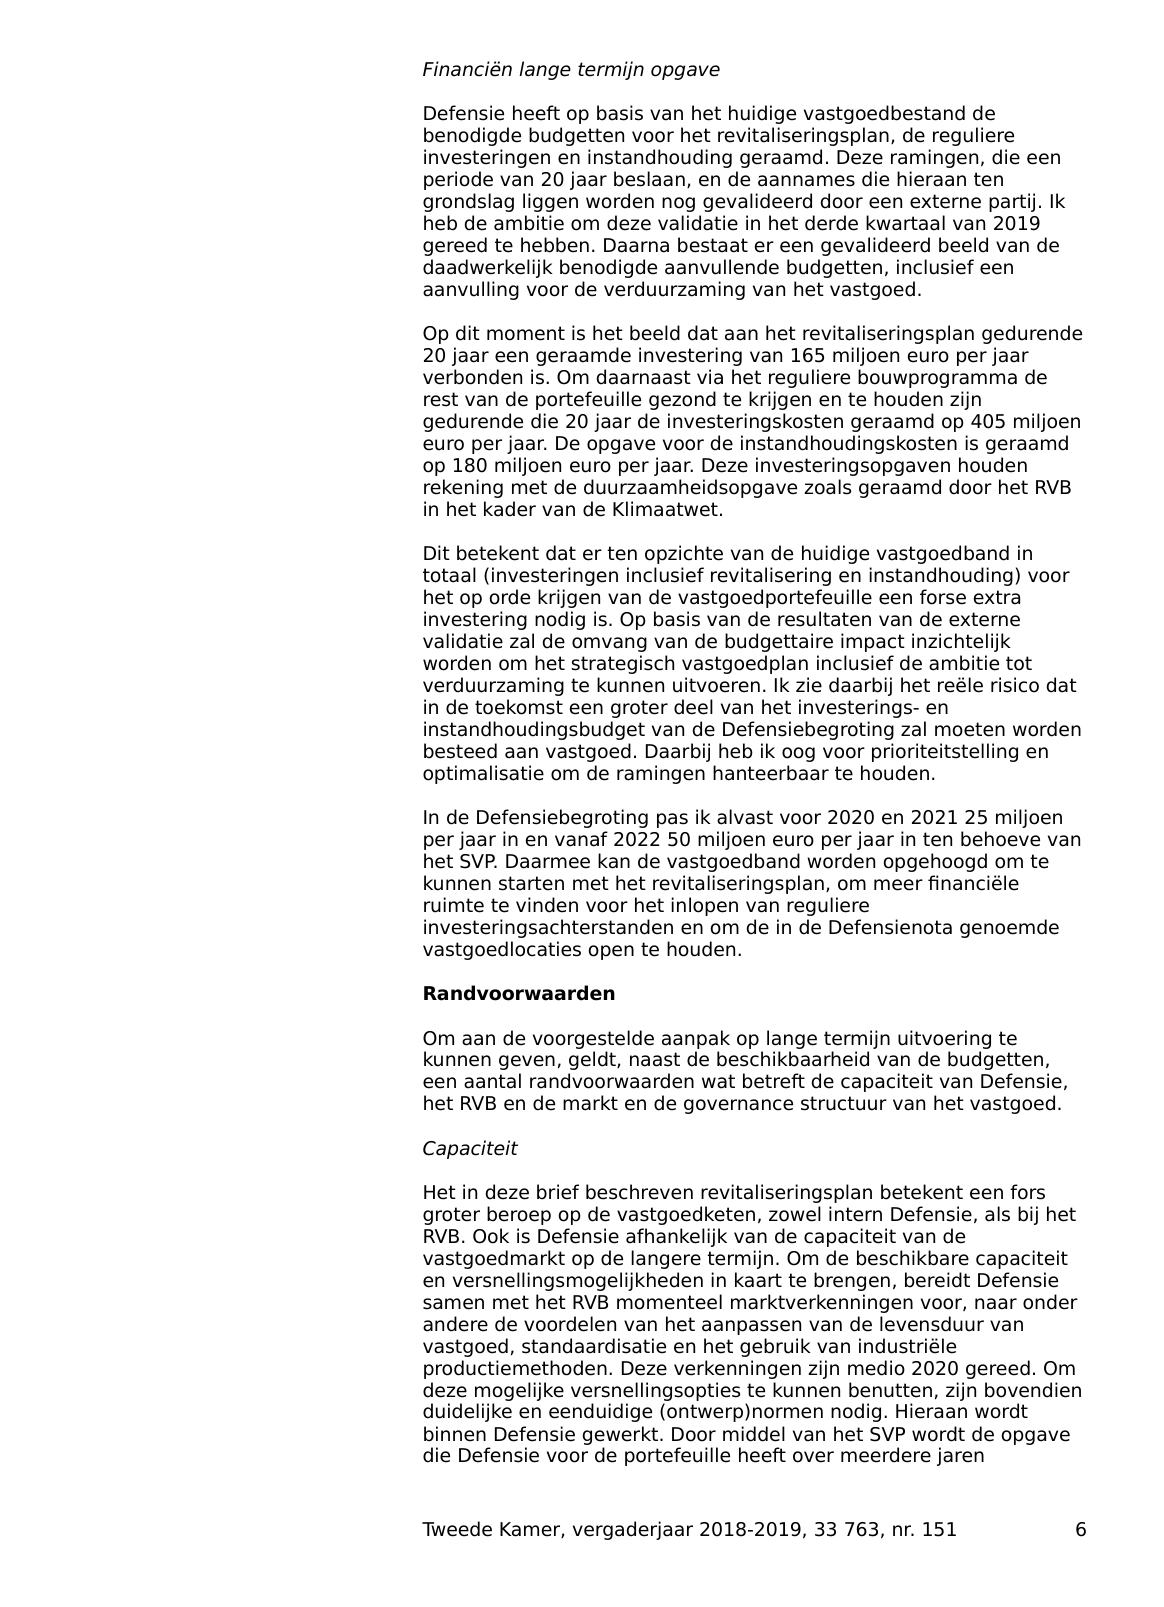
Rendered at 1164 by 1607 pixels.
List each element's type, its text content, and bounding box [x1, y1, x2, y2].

text Op dit moment is het beeld dat aan het revitaliseringsplan gedurende 20 jaar een geraamde investering van 165 miljoen euro per jaar verbonden is. Om daarnaast via het reguliere bouwprogramma de rest van de portefeuille gezond te krijgen en te houden zijn gedurende die 20 jaar de investeringskosten geraamd op 405 miljoen euro per jaar. De opgave voor de instandhoudingskosten is geraamd op 180 miljoen euro per jaar. Deze investeringsopgaven houden rekening met de duurzaamheidsopgave zoals geraamd door het RVB in het kader van de Klimaatwet. [422, 323, 1087, 521]
text Defensie heeft op basis van het huidige vastgoedbestand de benodigde budgetten voor het revitaliseringsplan, de reguliere investeringen en instandhouding geraamd. Deze ramingen, die een periode van 20 jaar beslaan, en de aannames die hieraan ten grondslag liggen worden nog gevalideerd door een externe partij. Ik heb de ambitie om deze validatie in het derde kwartaal van 2019 gereed te hebben. Daarna bestaat er een gevalideerd beeld van de daadwerkelijk benodigde aanvullende budgetten, inclusief een aanvulling voor de verduurzaming van het vastgoed. [422, 103, 1087, 301]
subtitle Randvoorwaarden [422, 983, 1087, 1005]
text Het in deze brief beschreven revitaliseringsplan betekent een fors groter beroep op de vastgoedketen, zowel intern Defensie, als bij het RVB. Ook is Defensie afhankelijk van de capaciteit van de vastgoedmarkt op de langere termijn. Om de beschikbare capaciteit en versnellingsmogelijkheden in kaart te brengen, bereidt Defensie samen met het RVB momenteel marktverkenningen voor, naar onder andere de voordelen van het aanpassen van de levensduur van vastgoed, standaardisatie en het gebruik van industriële productiemethoden. Deze verkenningen zijn medio 2020 gereed. Om deze mogelijke versnellingsopties te kunnen benutten, zijn bovendien duidelijke en eenduidige (ontwerp)normen nodig. Hieraan wordt binnen Defensie gewerkt. Door middel van het SVP wordt de opgave die Defensie voor de portefeuille heeft over meerdere jaren [422, 1182, 1087, 1467]
text In de Defensiebegroting pas ik alvast voor 2020 en 2021 25 miljoen per jaar in en vanaf 2022 50 miljoen euro per jaar in ten behoeve van het SVP. Daarmee kan de vastgoedband worden opgehoogd om te kunnen starten met het revitaliseringsplan, om meer financiële ruimte te vinden voor het inlopen van reguliere investeringsachterstanden en om de in de Defensienota genoemde vastgoedlocaties open te houden. [422, 807, 1087, 961]
text Om aan de voorgestelde aanpak op lange termijn uitvoering te kunnen geven, geldt, naast de beschikbaarheid van de budgetten, een aantal randvoorwaarden wat betreft de capaciteit van Defensie, het RVB en de markt en de governance structuur van het vastgoed. [422, 1027, 1087, 1115]
text Dit betekent dat er ten opzichte van de huidige vastgoedband in totaal (investeringen inclusief revitalisering en instandhouding) voor het op orde krijgen van de vastgoedportefeuille een forse extra investering nodig is. Op basis van de resultaten van de externe validatie zal de omvang van de budgettaire impact inzichtelijk worden om het strategisch vastgoedplan inclusief de ambitie tot verduurzaming te kunnen uitvoeren. Ik zie daarbij het reële risico dat in de toekomst een groter deel van het investerings- en instandhoudingsbudget van de Defensiebegroting zal moeten worden besteed aan vastgoed. Daarbij heb ik oog voor prioriteitstelling en optimalisatie om de ramingen hanteerbaar te houden. [422, 543, 1087, 785]
subtitle Financiën lange termijn opgave [422, 59, 1087, 81]
subtitle Capaciteit [422, 1137, 1087, 1159]
